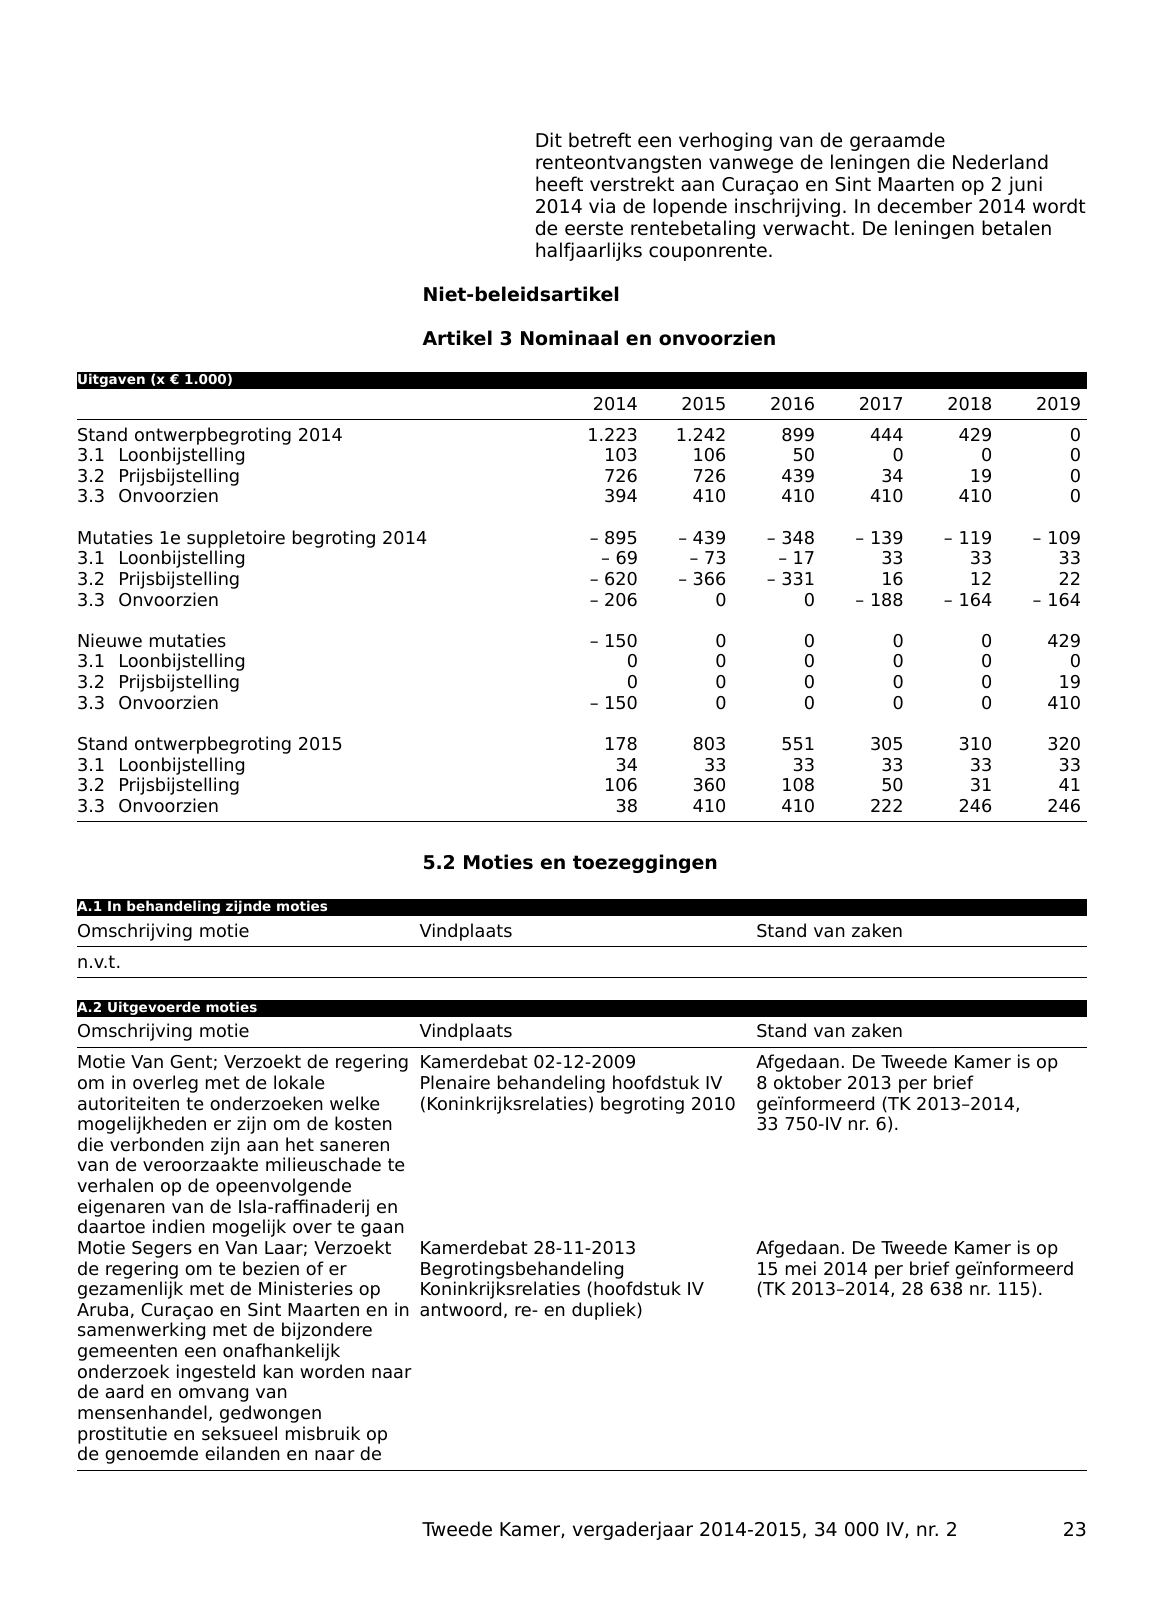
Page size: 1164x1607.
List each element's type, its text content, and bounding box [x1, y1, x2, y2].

table_cell 178 [555, 734, 644, 754]
table_cell 33 [909, 755, 998, 775]
table_cell 0 [821, 672, 909, 693]
table_cell Vindplaats [413, 1017, 750, 1047]
table_header Uitgaven (x € 1.000) [77, 372, 1087, 388]
table_cell 31 [909, 775, 998, 796]
table_cell Mutaties 1e suppletoire begroting 2014 [77, 528, 555, 548]
table_cell 0 [821, 693, 909, 713]
table_cell – 895 [555, 528, 644, 548]
table_cell 726 [644, 466, 732, 486]
table_cell [909, 610, 998, 631]
table_cell 106 [644, 445, 732, 466]
table_cell Vindplaats [413, 916, 750, 946]
table_cell 0 [821, 631, 909, 651]
table_cell 108 [732, 775, 821, 796]
table_cell 305 [821, 734, 909, 754]
table_cell 12 [909, 569, 998, 589]
table_cell 320 [998, 734, 1087, 754]
table_cell 410 [644, 796, 732, 821]
table_cell – 109 [998, 528, 1087, 548]
table_cell 2016 [732, 389, 821, 419]
table_cell 2018 [909, 389, 998, 419]
table_cell 0 [644, 693, 732, 713]
table_cell Stand ontwerpbegroting 2014 [77, 420, 555, 445]
table_cell 0 [909, 631, 998, 651]
table_cell 0 [732, 651, 821, 672]
table_cell 2014 [555, 389, 644, 419]
table_cell [821, 713, 909, 734]
table_cell 0 [644, 651, 732, 672]
table_cell Onvoorzien [112, 486, 555, 507]
table_cell 0 [909, 445, 998, 466]
table_cell [77, 713, 112, 734]
table_cell 3.1 [77, 445, 112, 466]
table_cell [112, 713, 555, 734]
table_cell 16 [821, 569, 909, 589]
table_cell [732, 713, 821, 734]
table_cell [998, 713, 1087, 734]
table_cell [555, 507, 644, 528]
table_cell Loonbijstelling [112, 755, 555, 775]
table_cell Stand van zaken [750, 916, 1087, 946]
table_cell 2019 [998, 389, 1087, 419]
table_cell Kamerdebat 02-12-2009 Plenaire behandeling hoofdstuk IV (Koninkrijksrelaties) begroting 2010 [413, 1048, 750, 1238]
table_cell Nieuwe mutaties [77, 631, 555, 651]
table_cell 726 [555, 466, 644, 486]
table_cell 33 [998, 548, 1087, 569]
table_cell 394 [555, 486, 644, 507]
table_cell 0 [821, 445, 909, 466]
table_cell 410 [821, 486, 909, 507]
table_cell 34 [821, 466, 909, 486]
table_cell 0 [644, 631, 732, 651]
table_cell [909, 713, 998, 734]
table_cell 410 [732, 486, 821, 507]
table_cell [644, 507, 732, 528]
text Dit betreft een verhoging van de geraamde renteontvangsten vanwege de leningen die Nederland heeft verstrekt aan Curaçao en Sint Maarten op 2 juni 2014 via de lopende inschrijving. In december 2014 wordt de eerste rentebetaling verwacht. De leningen betalen halfjaarlijks couponrente. [534, 130, 1087, 262]
table_cell 1.223 [555, 420, 644, 445]
table_cell 439 [732, 466, 821, 486]
table_cell 246 [998, 796, 1087, 821]
table_cell 0 [555, 651, 644, 672]
table_cell Omschrijving motie [77, 916, 413, 946]
subtitle Niet-beleidsartikel [422, 284, 1087, 306]
table_cell 444 [821, 420, 909, 445]
table_cell – 164 [998, 590, 1087, 610]
table_cell Prijsbijstelling [112, 775, 555, 796]
table_cell 103 [555, 445, 644, 466]
table_cell 33 [909, 548, 998, 569]
table_cell 33 [732, 755, 821, 775]
table_cell 410 [909, 486, 998, 507]
table_cell [644, 610, 732, 631]
table_cell 429 [909, 420, 998, 445]
table_cell – 150 [555, 631, 644, 651]
table_cell – 331 [732, 569, 821, 589]
table_cell Loonbijstelling [112, 445, 555, 466]
table_cell Loonbijstelling [112, 548, 555, 569]
table_cell 0 [909, 651, 998, 672]
table_cell 0 [998, 420, 1087, 445]
table_cell – 164 [909, 590, 998, 610]
table_cell 50 [732, 445, 821, 466]
table_cell 2015 [644, 389, 732, 419]
table_cell 899 [732, 420, 821, 445]
table_header A.1 In behandeling zijnde moties [77, 899, 1087, 915]
table_cell 0 [555, 672, 644, 693]
table_cell [413, 947, 750, 977]
table_cell Onvoorzien [112, 796, 555, 821]
table_cell 3.3 [77, 486, 112, 507]
table_cell 2017 [821, 389, 909, 419]
table_cell [998, 507, 1087, 528]
table_cell – 366 [644, 569, 732, 589]
table_cell Onvoorzien [112, 693, 555, 713]
table_cell Stand van zaken [750, 1017, 1087, 1047]
table_cell 3.1 [77, 651, 112, 672]
table_cell 1.242 [644, 420, 732, 445]
table_cell [909, 507, 998, 528]
table_cell [732, 610, 821, 631]
table_cell 410 [644, 486, 732, 507]
table_cell – 348 [732, 528, 821, 548]
table_cell – 69 [555, 548, 644, 569]
table_cell Prijsbijstelling [112, 569, 555, 589]
table_cell 429 [998, 631, 1087, 651]
table_cell 0 [998, 651, 1087, 672]
table_cell 33 [998, 755, 1087, 775]
table_cell 33 [821, 755, 909, 775]
subtitle Artikel 3 Nominaal en onvoorzien [422, 328, 1087, 350]
table_cell [750, 947, 1087, 977]
table_cell [77, 507, 112, 528]
table_cell Stand ontwerpbegroting 2015 [77, 734, 555, 754]
table_cell [644, 713, 732, 734]
table_cell – 139 [821, 528, 909, 548]
table_cell 22 [998, 569, 1087, 589]
table_cell 3.3 [77, 590, 112, 610]
table_cell Motie Van Gent; Verzoekt de regering om in overleg met de lokale autoriteiten te onderzoeken welke mogelijkheden er zijn om de kosten die verbonden zijn aan het saneren van de veroorzaakte milieuschade te verhalen op de opeenvolgende eigenaren van de Isla-raffinaderij en daartoe indien mogelijk over te gaan [77, 1048, 413, 1238]
table_cell – 439 [644, 528, 732, 548]
table_cell [77, 389, 112, 419]
table_cell – 119 [909, 528, 998, 548]
table_cell – 17 [732, 548, 821, 569]
table_cell 310 [909, 734, 998, 754]
table_cell – 73 [644, 548, 732, 569]
table_cell – 206 [555, 590, 644, 610]
table_cell 19 [909, 466, 998, 486]
table_cell – 188 [821, 590, 909, 610]
table_cell 3.1 [77, 755, 112, 775]
table_cell [998, 610, 1087, 631]
table_cell – 620 [555, 569, 644, 589]
table_cell Prijsbijstelling [112, 466, 555, 486]
table_cell 106 [555, 775, 644, 796]
table_cell 0 [732, 693, 821, 713]
table_cell Prijsbijstelling [112, 672, 555, 693]
table_cell Afgedaan. De Tweede Kamer is op 8 oktober 2013 per brief geïnformeerd (TK 2013–2014, 33 750-IV nr. 6). [750, 1048, 1087, 1238]
table_cell 360 [644, 775, 732, 796]
table_cell n.v.t. [77, 947, 413, 977]
table_cell [821, 610, 909, 631]
table_cell Motie Segers en Van Laar; Verzoekt de regering om te bezien of er gezamenlijk met de Ministeries op Aruba, Curaçao en Sint Maarten en in samenwerking met de bijzondere gemeenten een onafhankelijk onderzoek ingesteld kan worden naar de aard en omvang van mensenhandel, gedwongen prostitutie en seksueel misbruik op de genoemde eilanden en naar de [77, 1238, 413, 1469]
table_cell [821, 507, 909, 528]
table_cell [77, 610, 112, 631]
table_cell 3.3 [77, 693, 112, 713]
table_cell 38 [555, 796, 644, 821]
table_cell 410 [998, 693, 1087, 713]
table_cell Loonbijstelling [112, 651, 555, 672]
table_cell 551 [732, 734, 821, 754]
table_cell 0 [909, 672, 998, 693]
table_cell 0 [732, 590, 821, 610]
table_cell 0 [998, 466, 1087, 486]
table_header A.2 Uitgevoerde moties [77, 1000, 1087, 1016]
table_cell 33 [644, 755, 732, 775]
table_cell 410 [732, 796, 821, 821]
table_cell 0 [998, 486, 1087, 507]
table_cell 3.1 [77, 548, 112, 569]
table_cell 222 [821, 796, 909, 821]
table_cell [555, 713, 644, 734]
table_cell [112, 389, 555, 419]
table_cell 3.2 [77, 672, 112, 693]
table_cell [555, 610, 644, 631]
table_cell 0 [821, 651, 909, 672]
table_cell 803 [644, 734, 732, 754]
table_cell 0 [998, 445, 1087, 466]
table_cell 0 [732, 631, 821, 651]
table_cell 3.2 [77, 569, 112, 589]
table_cell 0 [644, 590, 732, 610]
table_cell 3.2 [77, 775, 112, 796]
table_cell 3.2 [77, 466, 112, 486]
table_cell 0 [644, 672, 732, 693]
table_cell [732, 507, 821, 528]
table_cell 0 [909, 693, 998, 713]
table_cell Onvoorzien [112, 590, 555, 610]
table_cell Kamerdebat 28-11-2013 Begrotingsbehandeling Koninkrijksrelaties (hoofdstuk IV antwoord, re- en dupliek) [413, 1238, 750, 1469]
table_cell [112, 507, 555, 528]
table_cell 50 [821, 775, 909, 796]
table_cell 246 [909, 796, 998, 821]
table_cell 34 [555, 755, 644, 775]
table_cell 3.3 [77, 796, 112, 821]
subtitle 5.2 Moties en toezeggingen [422, 852, 1087, 874]
table_cell [112, 610, 555, 631]
table_cell 41 [998, 775, 1087, 796]
table_cell – 150 [555, 693, 644, 713]
table_cell 0 [732, 672, 821, 693]
table_cell Omschrijving motie [77, 1017, 413, 1047]
table_cell Afgedaan. De Tweede Kamer is op 15 mei 2014 per brief geïnformeerd (TK 2013–2014, 28 638 nr. 115). [750, 1238, 1087, 1469]
table_cell 33 [821, 548, 909, 569]
table_cell 19 [998, 672, 1087, 693]
